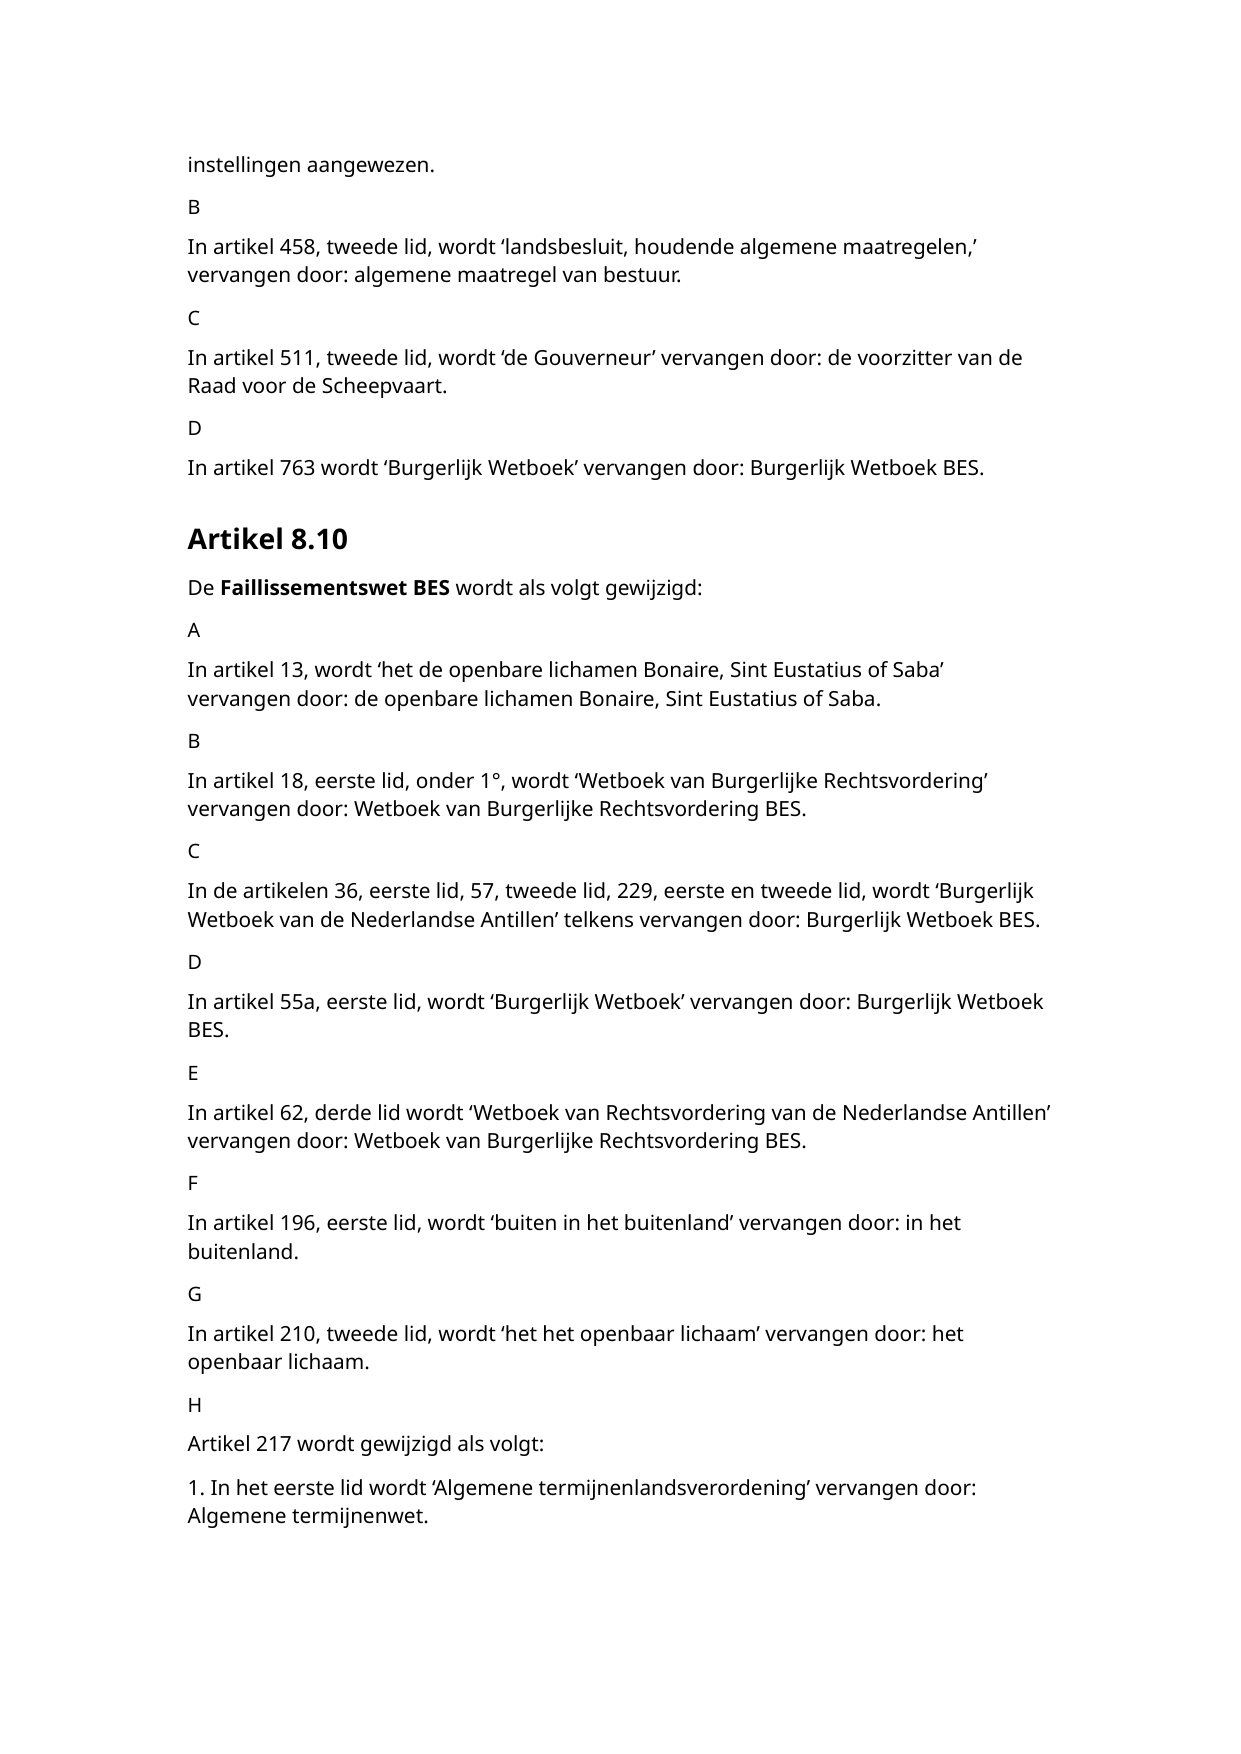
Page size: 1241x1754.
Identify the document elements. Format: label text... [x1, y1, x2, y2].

text De Faillissementswet BES wordt als volgt gewijzigd: [187, 573, 1053, 601]
text In artikel 55a, eerste lid, wordt ‘Burgerlijk Wetboek’ vervangen door: Burgerlijk Wetboek BES. [187, 987, 1053, 1044]
text B [187, 727, 1053, 754]
text B [187, 193, 1053, 220]
text 1. In het eerste lid wordt ‘Algemene termijnenlandsverordening’ vervangen door: Algemene termijnenwet. [187, 1473, 1053, 1530]
text F [187, 1169, 1053, 1197]
text instellingen aangewezen. [187, 150, 1053, 178]
text C [187, 304, 1053, 331]
text Artikel 217 wordt gewijzigd als volgt: [187, 1429, 1053, 1458]
text In de artikelen 36, eerste lid, 57, tweede lid, 229, eerste en tweede lid, wordt ‘Burgerlijk Wetboek van de Nederlandse Antillen’ telkens vervangen door: Burgerlijk Wetboek BES. [187, 876, 1053, 933]
text D [187, 948, 1053, 975]
text In artikel 196, eerste lid, wordt ‘buiten in het buitenland’ vervangen door: in het buitenland. [187, 1208, 1053, 1265]
text In artikel 13, wordt ‘het de openbare lichamen Bonaire, Sint Eustatius of Saba’ vervangen door: de openbare lichamen Bonaire, Sint Eustatius of Saba. [187, 655, 1053, 712]
text In artikel 763 wordt ‘Burgerlijk Wetboek’ vervangen door: Burgerlijk Wetboek BES. [187, 453, 1053, 482]
text C [187, 838, 1053, 865]
text In artikel 18, eerste lid, onder 1°, wordt ‘Wetboek van Burgerlijke Rechtsvordering’ vervangen door: Wetboek van Burgerlijke Rechtsvordering BES. [187, 766, 1053, 823]
text In artikel 62, derde lid wordt ‘Wetboek van Rechtsvordering van de Nederlandse Antillen’ vervangen door: Wetboek van Burgerlijke Rechtsvordering BES. [187, 1098, 1053, 1154]
text E [187, 1059, 1053, 1086]
text In artikel 210, tweede lid, wordt ‘het het openbaar lichaam’ vervangen door: het openbaar lichaam. [187, 1319, 1053, 1376]
text D [187, 415, 1053, 442]
text In artikel 511, tweede lid, wordt ‘de Gouverneur’ vervangen door: de voorzitter van de Raad voor de Scheepvaart. [187, 343, 1053, 400]
text In artikel 458, tweede lid, wordt ‘landsbesluit, houdende algemene maatregelen,’ vervangen door: algemene maatregel van bestuur. [187, 232, 1053, 289]
text H [187, 1391, 1053, 1418]
text A [187, 616, 1053, 643]
subtitle Artikel 8.10 [187, 519, 1053, 558]
text G [187, 1280, 1053, 1307]
